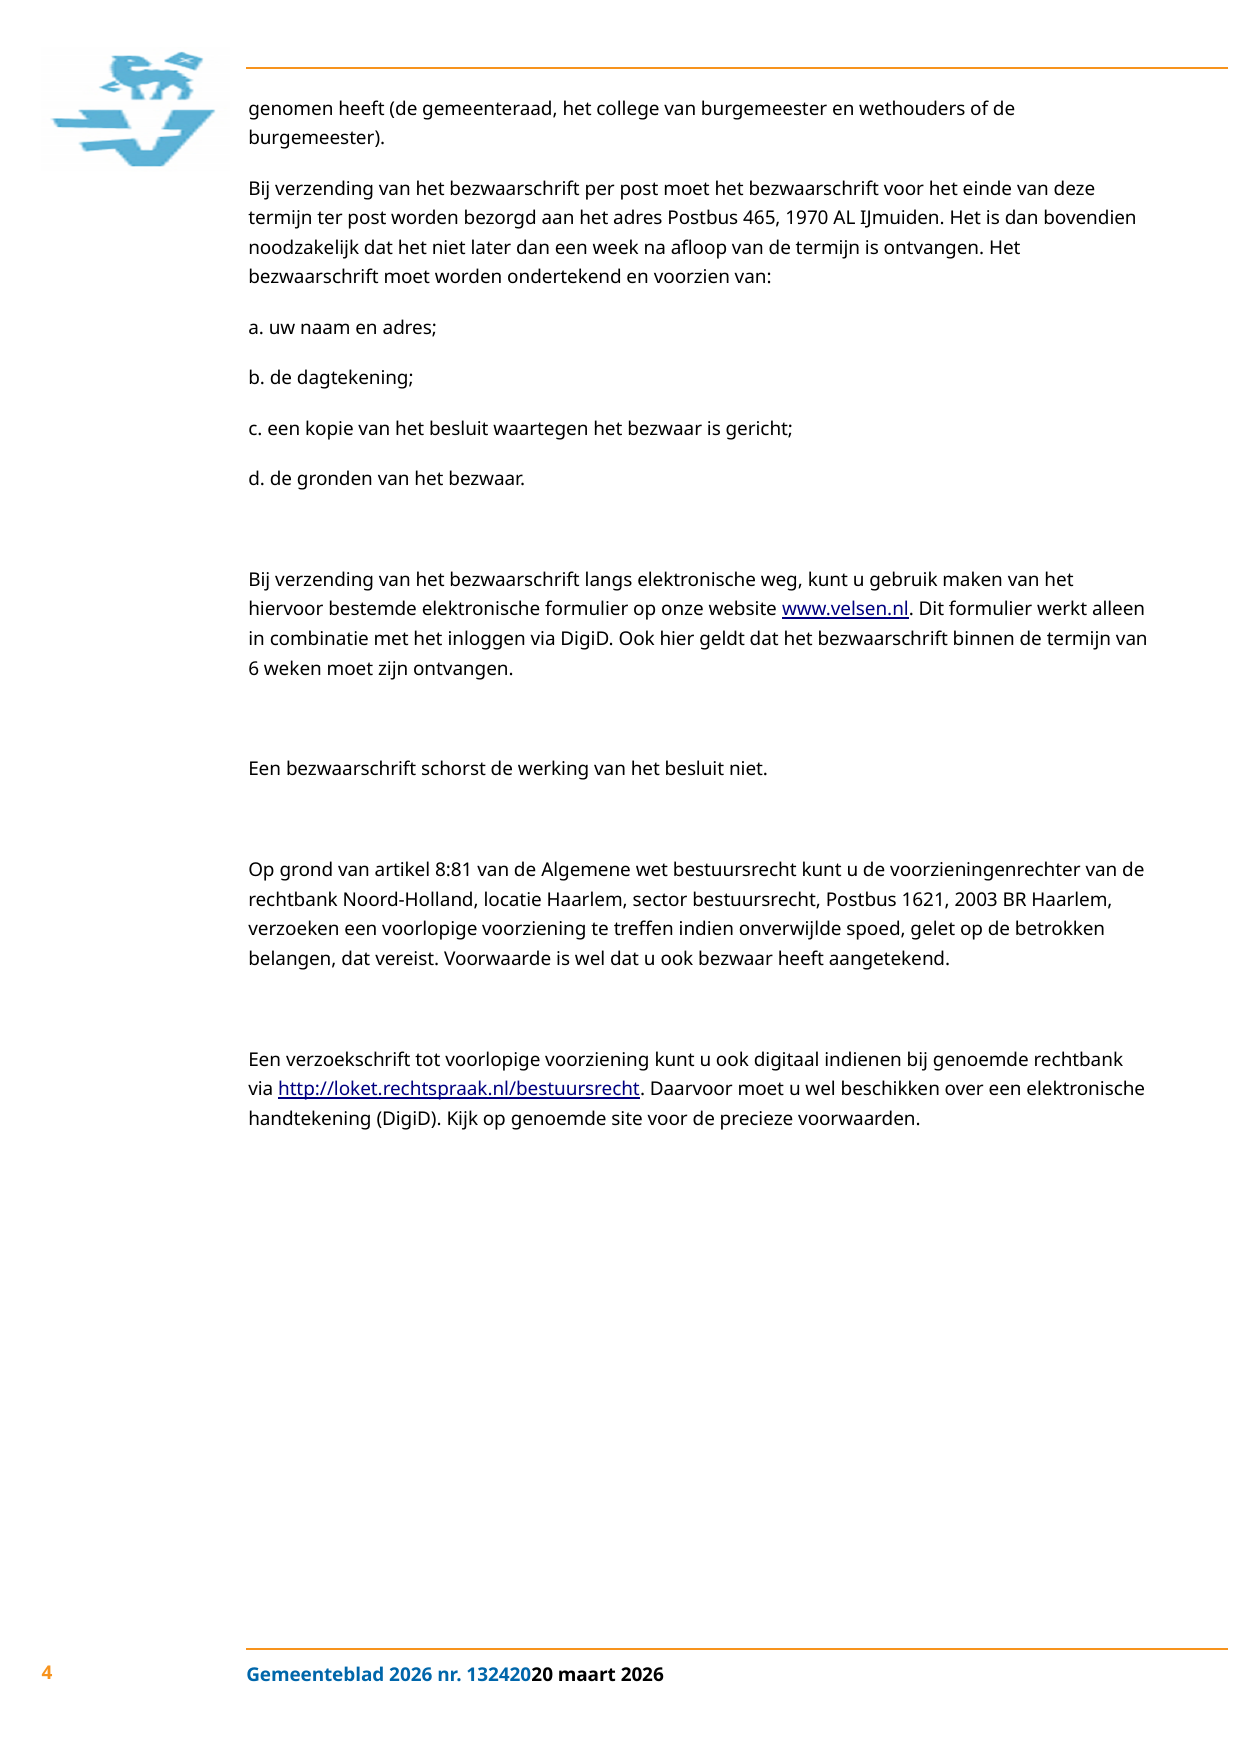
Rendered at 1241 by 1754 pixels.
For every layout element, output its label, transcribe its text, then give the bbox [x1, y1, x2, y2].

text Op grond van artikel 8:81 van de Algemene wet bestuursrecht kunt u de voorzieningenrechter van de rechtbank Noord-Holland, locatie Haarlem, sector bestuursrecht, Postbus 1621, 2003 BR Haarlem, verzoeken een voorlopige voorziening te treffen indien onverwijlde spoed, gelet op de betrokken belangen, dat vereist. Voorwaarde is wel dat u ook bezwaar heeft aangetekend. [248, 856, 1152, 971]
picture [41, 47, 231, 172]
text Een bezwaarschrift schorst de werking van het besluit niet. [248, 756, 1152, 781]
text Bij verzending van het bezwaarschrift langs elektronische weg, kunt u gebruik maken van het hiervoor bestemde elektronische formulier op onze website www.velsen.nl. Dit formulier werkt alleen in combinatie met het inloggen via DigiD. Ook hier geldt dat het bezwaarschrift binnen de termijn van 6 weken moet zijn ontvangen. [248, 566, 1152, 681]
text genomen heeft (de gemeenteraad, het college van burgemeester en wethouders of de burgemeester). [248, 95, 1152, 150]
text b. de dagtekening; [248, 364, 1152, 390]
text c. een kopie van het besluit waartegen het bezwaar is gericht; [248, 415, 1152, 441]
text a. uw naam en adres; [248, 314, 1152, 340]
text Een verzoekschrift tot voorlopige voorziening kunt u ook digitaal indienen bij genoemde rechtbank via http://loket.rechtspraak.nl/bestuursrecht. Daarvoor moet u wel beschikken over een elektronische handtekening (DigiD). Kijk op genoemde site voor de precieze voorwaarden. [248, 1046, 1152, 1131]
text d. de gronden van het bezwaar. [248, 465, 1152, 491]
text Bij verzending van het bezwaarschrift per post moet het bezwaarschrift voor het einde van deze termijn ter post worden bezorgd aan het adres Postbus 465, 1970 AL IJmuiden. Het is dan bovendien noodzakelijk dat het niet later dan een week na afloop van de termijn is ontvangen. Het bezwaarschrift moet worden ondertekend en voorzien van: [248, 175, 1152, 289]
